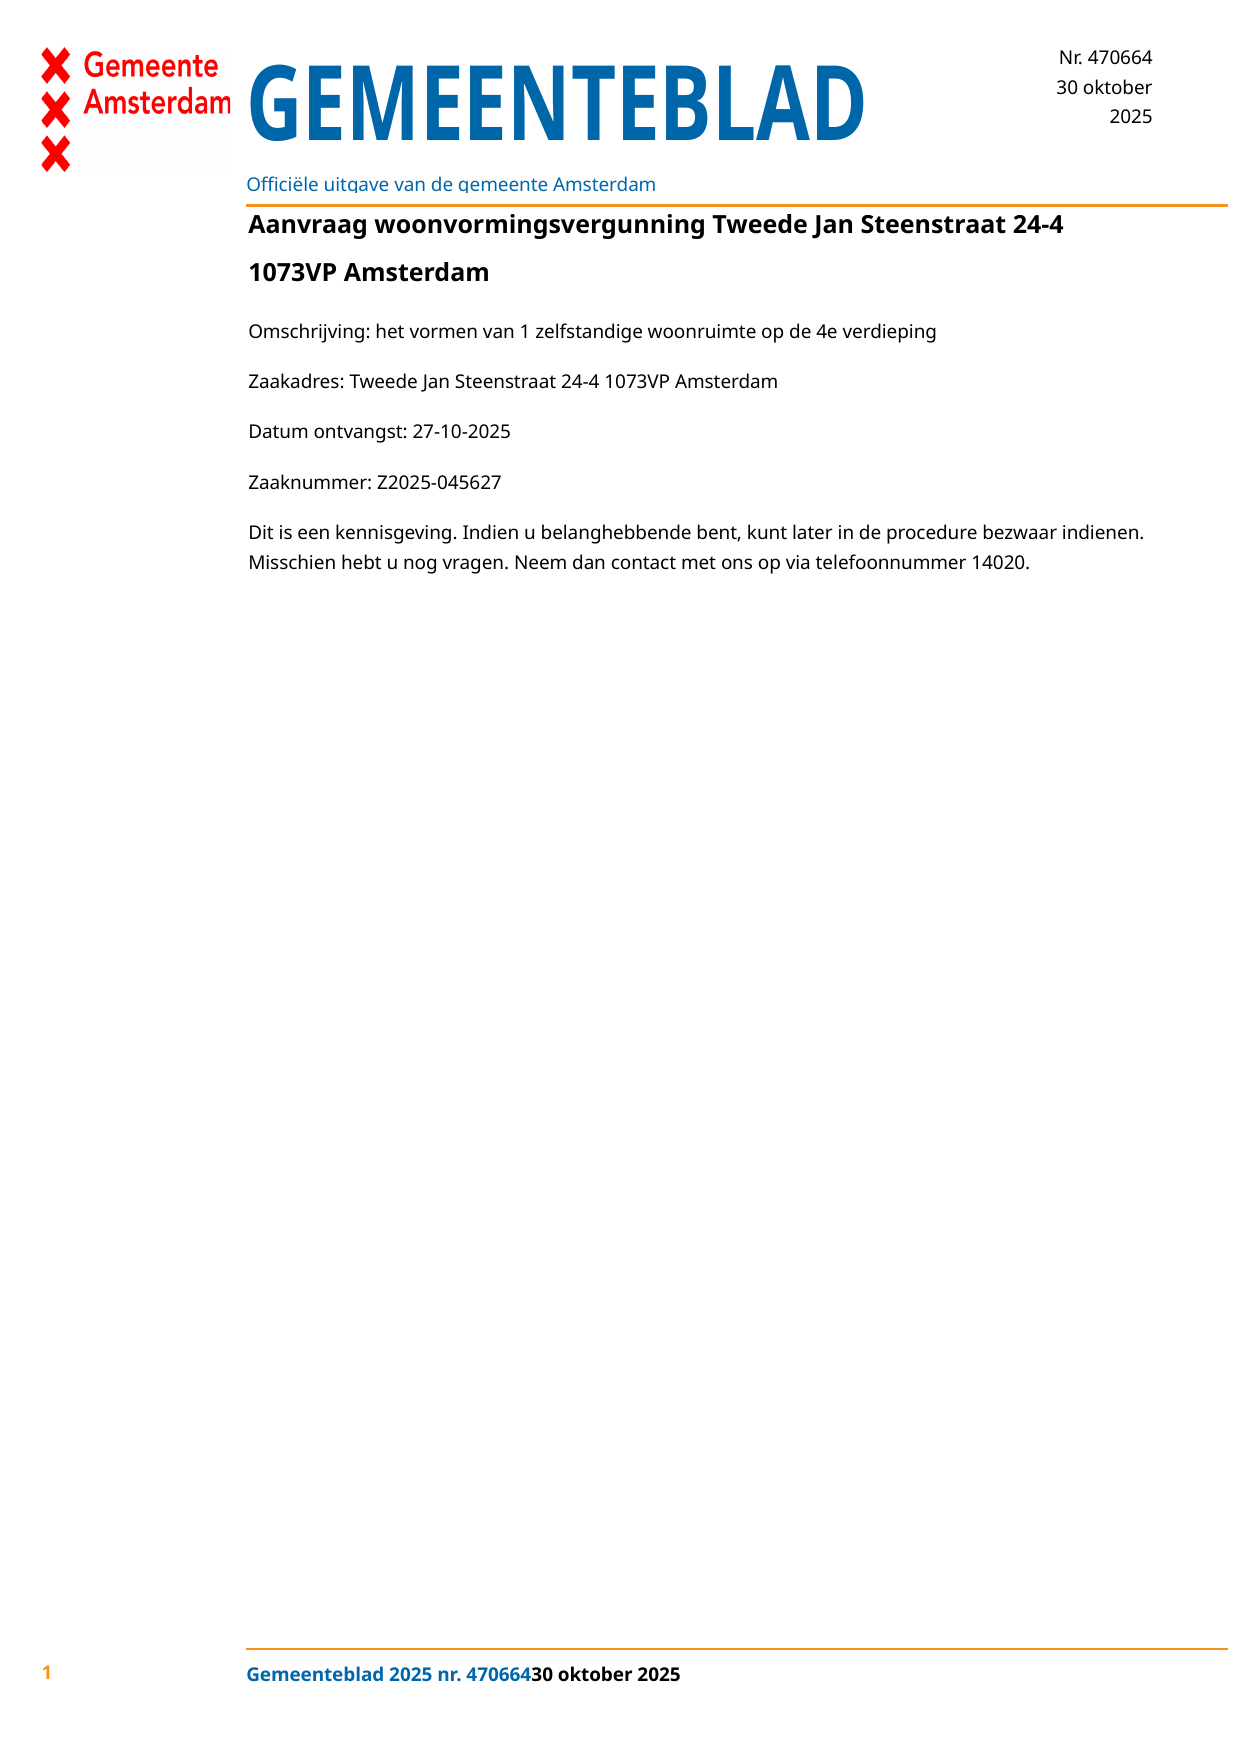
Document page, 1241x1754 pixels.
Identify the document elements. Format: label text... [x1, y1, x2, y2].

text Omschrijving: het vormen van 1 zelfstandige woonruimte op de 4e verdieping [248, 318, 1152, 344]
text Dit is een kennisgeving. Indien u belanghebbende bent, kunt later in de procedure bezwaar indienen. Misschien hebt u nog vragen. Neem dan contact met ons op via telefoonnummer 14020. [248, 519, 1152, 575]
picture [41, 47, 231, 172]
text Datum ontvangst: 27-10-2025 [248, 419, 1152, 444]
text Zaaknummer: Z2025-045627 [248, 469, 1152, 495]
text Zaakadres: Tweede Jan Steenstraat 24-4 1073VP Amsterdam [248, 368, 1152, 394]
text Aanvraag woonvormingsvergunning Tweede Jan Steenstraat 24-4 1073VP Amsterdam [248, 207, 1152, 288]
